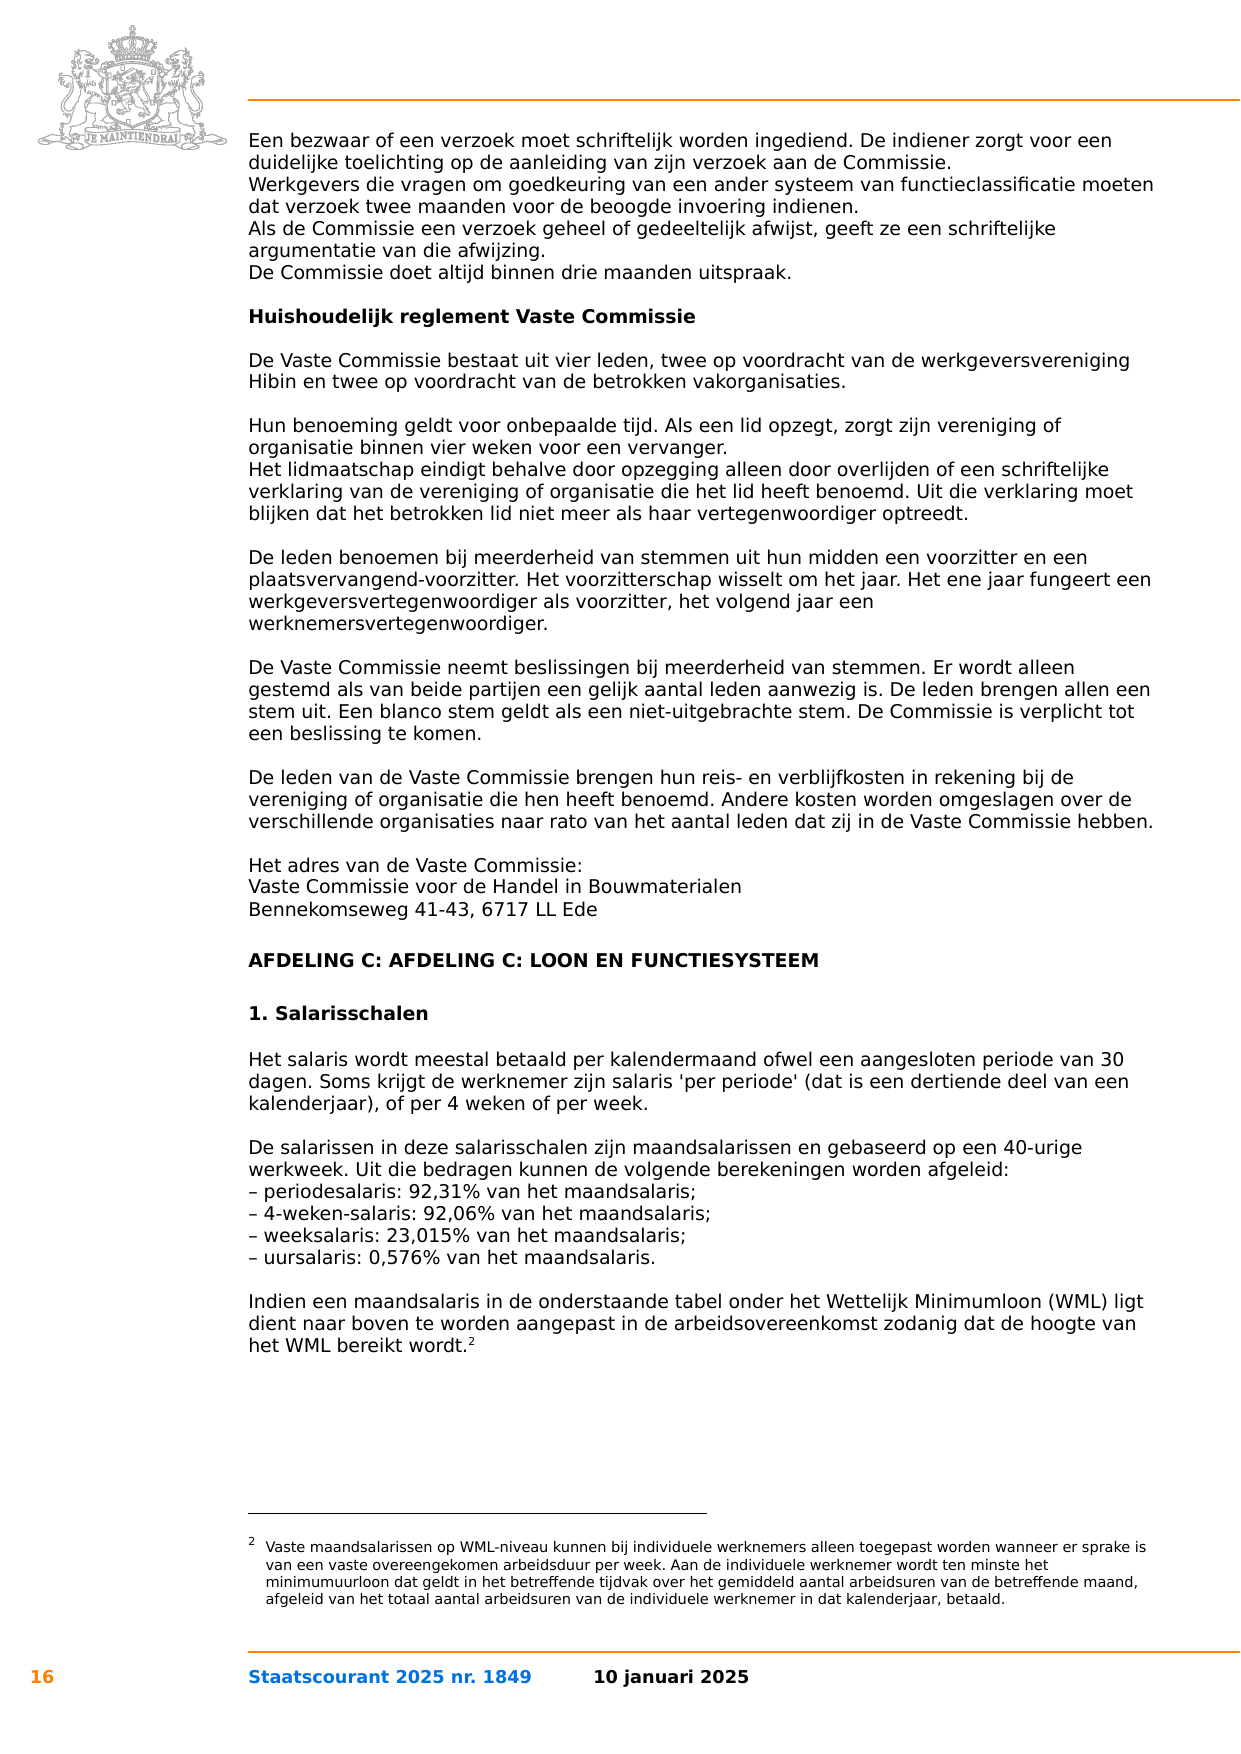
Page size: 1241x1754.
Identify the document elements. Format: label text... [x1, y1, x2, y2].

text De leden van de Vaste Commissie brengen hun reis- en verblijfkosten in rekening bij de vereniging of organisatie die hen heeft benoemd. Andere kosten worden omgeslagen over de verschillende organisaties naar rato van het aantal leden dat zij in de Vaste Commissie hebben. [248, 767, 1163, 833]
text Vaste maandsalarissen op WML-niveau kunnen bij individuele werknemers alleen toegepast worden wanneer er sprake is van een vaste overeengekomen arbeidsduur per week. Aan de individuele werknemer wordt ten minste het minimumuurloon dat geldt in het betreffende tijdvak over het gemiddeld aantal arbeidsuren van de betreffende maand, afgeleid van het totaal aantal arbeidsuren van de individuele werknemer in dat kalenderjaar, betaald. [248, 1535, 1163, 1608]
text Vaste Commissie voor de Handel in Bouwmaterialen [248, 876, 1163, 898]
subtitle AFDELING C: AFDELING C: LOON EN FUNCTIESYSTEEM [248, 950, 1163, 972]
text De salarissen in deze salarisschalen zijn maandsalarissen en gebaseerd op een 40-urige werkweek. Uit die bedragen kunnen de volgende berekeningen worden afgeleid: [248, 1137, 1163, 1181]
text Een bezwaar of een verzoek moet schriftelijk worden ingediend. De indiener zorgt voor een duidelijke toelichting op de aanleiding van zijn verzoek aan de Commissie. [248, 130, 1163, 174]
text Het lidmaatschap eindigt behalve door opzegging alleen door overlijden of een schriftelijke verklaring van de vereniging of organisatie die het lid heeft benoemd. Uit die verklaring moet blijken dat het betrokken lid niet meer als haar vertegenwoordiger optreedt. [248, 459, 1163, 525]
text Werkgevers die vragen om goedkeuring van een ander systeem van functieclassificatie moeten dat verzoek twee maanden voor de beoogde invoering indienen. [248, 174, 1163, 218]
subtitle 1. Salarisschalen [248, 1002, 1163, 1024]
text Indien een maandsalaris in de onderstaande tabel onder het Wettelijk Minimumloon (WML) ligt dient naar boven te worden aangepast in de arbeidsovereenkomst zodanig dat de hoogte van het WML bereikt wordt. [248, 1291, 1163, 1357]
text De Commissie doet altijd binnen drie maanden uitspraak. [248, 262, 1163, 284]
text – uursalaris: 0,576% van het maandsalaris. [248, 1247, 1163, 1269]
text Hun benoeming geldt voor onbepaalde tijd. Als een lid opzegt, zorgt zijn vereniging of organisatie binnen vier weken voor een vervanger. [248, 415, 1163, 459]
text De Vaste Commissie bestaat uit vier leden, twee op voordracht van de werkgeversvereniging Hibin en twee op voordracht van de betrokken vakorganisaties. [248, 349, 1163, 393]
text De leden benoemen bij meerderheid van stemmen uit hun midden een voorzitter en een plaatsvervangend-voorzitter. Het voorzitterschap wisselt om het jaar. Het ene jaar fungeert een werkgeversvertegenwoordiger als voorzitter, het volgend jaar een werknemersvertegenwoordiger. [248, 547, 1163, 635]
text – weeksalaris: 23,015% van het maandsalaris; [248, 1225, 1163, 1247]
picture [38, 25, 227, 150]
text De Vaste Commissie neemt beslissingen bij meerderheid van stemmen. Er wordt alleen gestemd als van beide partijen een gelijk aantal leden aanwezig is. De leden brengen allen een stem uit. Een blanco stem geldt als een niet-uitgebrachte stem. De Commissie is verplicht tot een beslissing te komen. [248, 657, 1163, 745]
text – periodesalaris: 92,31% van het maandsalaris; [248, 1181, 1163, 1203]
text Als de Commissie een verzoek geheel of gedeeltelijk afwijst, geeft ze een schriftelijke argumentatie van die afwijzing. [248, 218, 1163, 262]
text Bennekomseweg 41-43, 6717 LL Ede [248, 898, 1163, 920]
text Huishoudelijk reglement Vaste Commissie [248, 306, 1163, 328]
text – 4-weken-salaris: 92,06% van het maandsalaris; [248, 1203, 1163, 1225]
text Het adres van de Vaste Commissie: [248, 854, 1163, 876]
text Het salaris wordt meestal betaald per kalendermaand ofwel een aangesloten periode van 30 dagen. Soms krijgt de werknemer zijn salaris 'per periode' (dat is een dertiende deel van een kalenderjaar), of per 4 weken of per week. [248, 1049, 1163, 1115]
